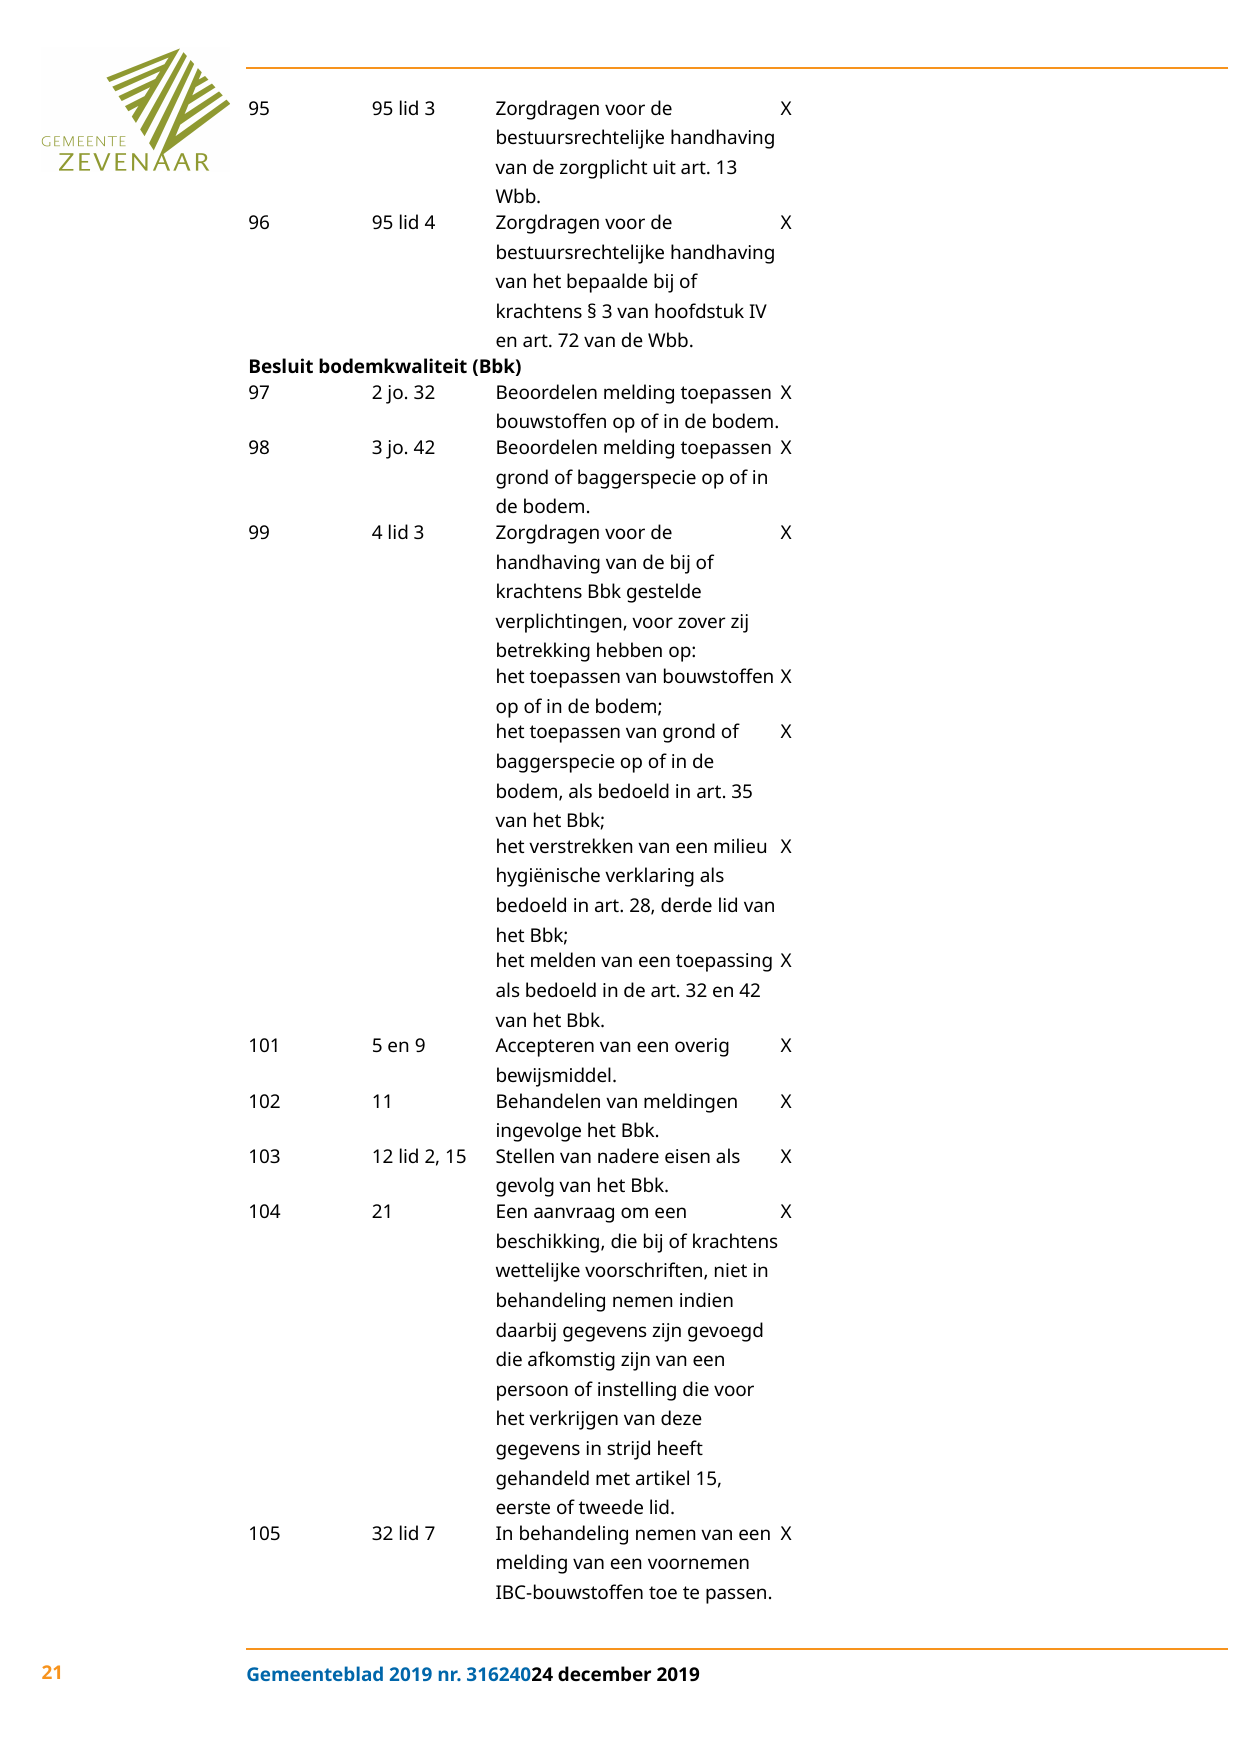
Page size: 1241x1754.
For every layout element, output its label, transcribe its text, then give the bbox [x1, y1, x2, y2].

table_cell Stellen van nadere eisen als gevolg van het Bbk. [495, 1143, 780, 1198]
table_cell Beoordelen melding toepassen grond of baggerspecie op of in de bodem. [495, 434, 780, 519]
table_cell [904, 1520, 1028, 1605]
table_cell [1028, 209, 1152, 353]
table_cell 102 [248, 1088, 372, 1143]
table_cell X [780, 1033, 904, 1088]
table_cell Accepteren van een overig bewijsmiddel. [495, 1033, 780, 1088]
table_cell X [780, 663, 904, 719]
table_cell X [780, 1520, 904, 1605]
table_cell 97 [248, 379, 372, 434]
table_cell 103 [248, 1143, 372, 1198]
table_cell 12 lid 2, 15 [372, 1143, 495, 1198]
table_cell 3 jo. 42 [372, 434, 495, 519]
table_cell [372, 663, 495, 719]
table_cell Behandelen van meldingen ingevolge het Bbk. [495, 1088, 780, 1143]
table_cell het verstrekken van een milieu hygiënische verklaring als bedoeld in art. 28, derde lid van het Bbk; [495, 833, 780, 948]
table_cell X [780, 519, 904, 663]
table_cell het toepassen van grond of baggerspecie op of in de bodem, als bedoeld in art. 35 van het Bbk; [495, 719, 780, 833]
table_cell [1028, 1199, 1152, 1520]
table_cell [904, 948, 1028, 1032]
table_cell 21 [372, 1199, 495, 1520]
table_cell [1028, 95, 1152, 209]
table_cell X [780, 1143, 904, 1198]
table_cell Zorgdragen voor de bestuursrechtelijke handhaving van het bepaalde bij of krachtens § 3 van hoofdstuk IV en art. 72 van de Wbb. [495, 209, 780, 353]
table_cell Een aanvraag om een beschikking, die bij of krachtens wettelijke voorschriften, niet in behandeling nemen indien daarbij gegevens zijn gevoegd die afkomstig zijn van een persoon of instelling die voor het verkrijgen van deze gegevens in strijd heeft gehandeld met artikel 15, eerste of tweede lid. [495, 1199, 780, 1520]
table_cell [1028, 948, 1152, 1032]
table_cell [1028, 1143, 1152, 1198]
table_cell 95 lid 4 [372, 209, 495, 353]
table_cell [904, 95, 1028, 209]
table_cell Besluit bodemkwaliteit (Bbk) [248, 353, 1152, 379]
table_cell [248, 719, 372, 833]
table_cell [904, 379, 1028, 434]
table_cell [1028, 1033, 1152, 1088]
table_cell X [780, 948, 904, 1032]
table_cell X [780, 95, 904, 209]
table_cell [904, 1088, 1028, 1143]
table_cell [904, 663, 1028, 719]
table_cell [904, 1143, 1028, 1198]
table_cell [904, 209, 1028, 353]
table_cell Zorgdragen voor de bestuursrechtelijke handhaving van de zorgplicht uit art. 13 Wbb. [495, 95, 780, 209]
table_cell X [780, 209, 904, 353]
table_cell 2 jo. 32 [372, 379, 495, 434]
table_cell het melden van een toepassing als bedoeld in de art. 32 en 42 van het Bbk. [495, 948, 780, 1032]
table_cell [904, 434, 1028, 519]
table_cell [904, 519, 1028, 663]
table_cell [1028, 719, 1152, 833]
table_cell [248, 833, 372, 948]
table_cell X [780, 833, 904, 948]
table_cell In behandeling nemen van een melding van een voornemen IBC-bouwstoffen toe te passen. [495, 1520, 780, 1605]
table_cell [372, 833, 495, 948]
table_cell 101 [248, 1033, 372, 1088]
table_cell [904, 833, 1028, 948]
table_cell Zorgdragen voor de handhaving van de bij of krachtens Bbk gestelde verplichtingen, voor zover zij betrekking hebben op: [495, 519, 780, 663]
table_cell 11 [372, 1088, 495, 1143]
table_cell [372, 948, 495, 1032]
table_cell X [780, 379, 904, 434]
table_cell [248, 663, 372, 719]
table_cell 5 en 9 [372, 1033, 495, 1088]
table_cell 99 [248, 519, 372, 663]
table_cell X [780, 1199, 904, 1520]
table_cell 95 lid 3 [372, 95, 495, 209]
table_cell [904, 1033, 1028, 1088]
table_cell Beoordelen melding toepassen bouwstoffen op of in de bodem. [495, 379, 780, 434]
table_cell [1028, 519, 1152, 663]
table_cell [1028, 434, 1152, 519]
table_cell 4 lid 3 [372, 519, 495, 663]
table_cell X [780, 719, 904, 833]
table_cell [1028, 833, 1152, 948]
table_cell [1028, 379, 1152, 434]
table_cell 98 [248, 434, 372, 519]
table_cell 105 [248, 1520, 372, 1605]
table_cell 32 lid 7 [372, 1520, 495, 1605]
table_cell [1028, 663, 1152, 719]
table_cell 104 [248, 1199, 372, 1520]
picture [41, 47, 231, 172]
table_cell [248, 948, 372, 1032]
table_cell X [780, 1088, 904, 1143]
table_cell [904, 1199, 1028, 1520]
table_cell [904, 719, 1028, 833]
table_cell het toepassen van bouwstoffen op of in de bodem; [495, 663, 780, 719]
table_cell [1028, 1520, 1152, 1605]
table_cell X [780, 434, 904, 519]
table_cell 95 [248, 95, 372, 209]
table_cell [372, 719, 495, 833]
table_cell 96 [248, 209, 372, 353]
table_cell [1028, 1088, 1152, 1143]
